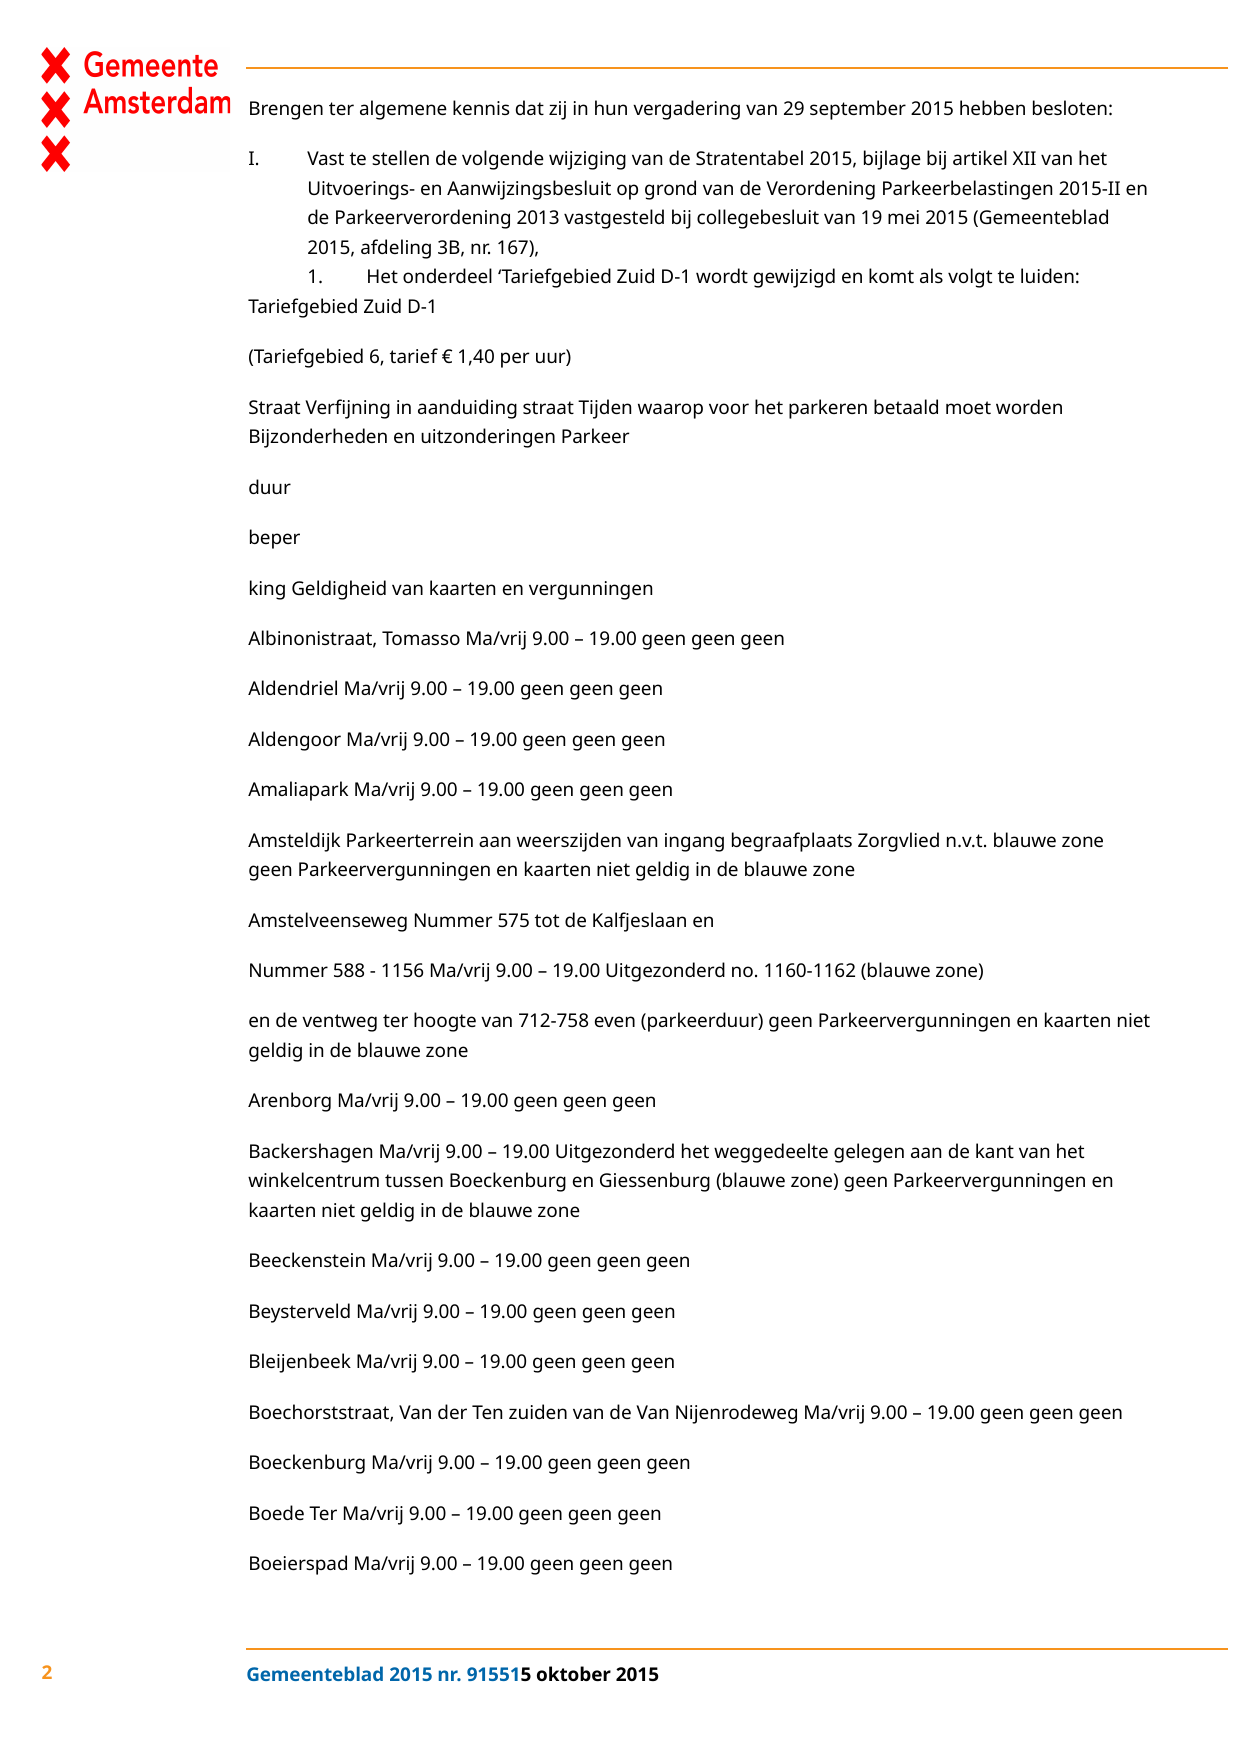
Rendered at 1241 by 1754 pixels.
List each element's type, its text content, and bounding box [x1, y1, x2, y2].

text en de ventweg ter hoogte van 712-758 even (parkeerduur) geen Parkeervergunningen en kaarten niet geldig in de blauwe zone [248, 1008, 1152, 1063]
text Beysterveld Ma/vrij 9.00 – 19.00 geen geen geen [248, 1298, 1152, 1324]
text Amstelveenseweg Nummer 575 tot de Kalfjeslaan en [248, 907, 1152, 933]
text Aldengoor Ma/vrij 9.00 – 19.00 geen geen geen [248, 726, 1152, 752]
text Boeckenburg Ma/vrij 9.00 – 19.00 geen geen geen [248, 1449, 1152, 1475]
text Straat Verfijning in aanduiding straat Tijden waarop voor het parkeren betaald moet worden Bijzonderheden en uitzonderingen Parkeer [248, 394, 1152, 449]
text beper [248, 524, 1152, 550]
text Nummer 588 - 1156 Ma/vrij 9.00 – 19.00 Uitgezonderd no. 1160-1162 (blauwe zone) [248, 957, 1152, 983]
text Aldendriel Ma/vrij 9.00 – 19.00 geen geen geen [248, 676, 1152, 701]
text Boede Ter Ma/vrij 9.00 – 19.00 geen geen geen [248, 1500, 1152, 1526]
text king Geldigheid van kaarten en vergunningen [248, 575, 1152, 601]
text Brengen ter algemene kennis dat zij in hun vergadering van 29 september 2015 hebben besloten: [248, 95, 1152, 121]
picture [41, 47, 231, 172]
text duur [248, 474, 1152, 500]
text Beeckenstein Ma/vrij 9.00 – 19.00 geen geen geen [248, 1248, 1152, 1273]
list Vast te stellen de volgende wijziging van de Stratentabel 2015, bijlage bij artikel XII van het Uitvoerings- en Aanwijzingsbesluit op grond van de Verordening Parkeerbelastingen 2015-II en de Parkeerverordening 2013 vastgesteld bij collegebesluit van 19 mei 2015 (Gemeenteblad 2015, afdeling 3B, nr. 167), [248, 145, 1152, 260]
text Arenborg Ma/vrij 9.00 – 19.00 geen geen geen [248, 1088, 1152, 1113]
text Tariefgebied Zuid D-1 [248, 293, 1152, 319]
text Amaliapark Ma/vrij 9.00 – 19.00 geen geen geen [248, 776, 1152, 802]
text Boeierspad Ma/vrij 9.00 – 19.00 geen geen geen [248, 1550, 1152, 1576]
list Het onderdeel ‘Tariefgebied Zuid D-1 wordt gewijzigd en komt als volgt te luiden: [307, 263, 1152, 289]
text Backershagen Ma/vrij 9.00 – 19.00 Uitgezonderd het weggedeelte gelegen aan de kant van het winkelcentrum tussen Boeckenburg en Giessenburg (blauwe zone) geen Parkeervergunningen en kaarten niet geldig in de blauwe zone [248, 1138, 1152, 1223]
text Bleijenbeek Ma/vrij 9.00 – 19.00 geen geen geen [248, 1348, 1152, 1374]
text Albinonistraat, Tomasso Ma/vrij 9.00 – 19.00 geen geen geen [248, 625, 1152, 651]
text (Tariefgebied 6, tarief € 1,40 per uur) [248, 343, 1152, 369]
text Amsteldijk Parkeerterrein aan weerszijden van ingang begraafplaats Zorgvlied n.v.t. blauwe zone geen Parkeervergunningen en kaarten niet geldig in de blauwe zone [248, 827, 1152, 882]
text Boechorststraat, Van der Ten zuiden van de Van Nijenrodeweg Ma/vrij 9.00 – 19.00 geen geen geen [248, 1399, 1152, 1425]
